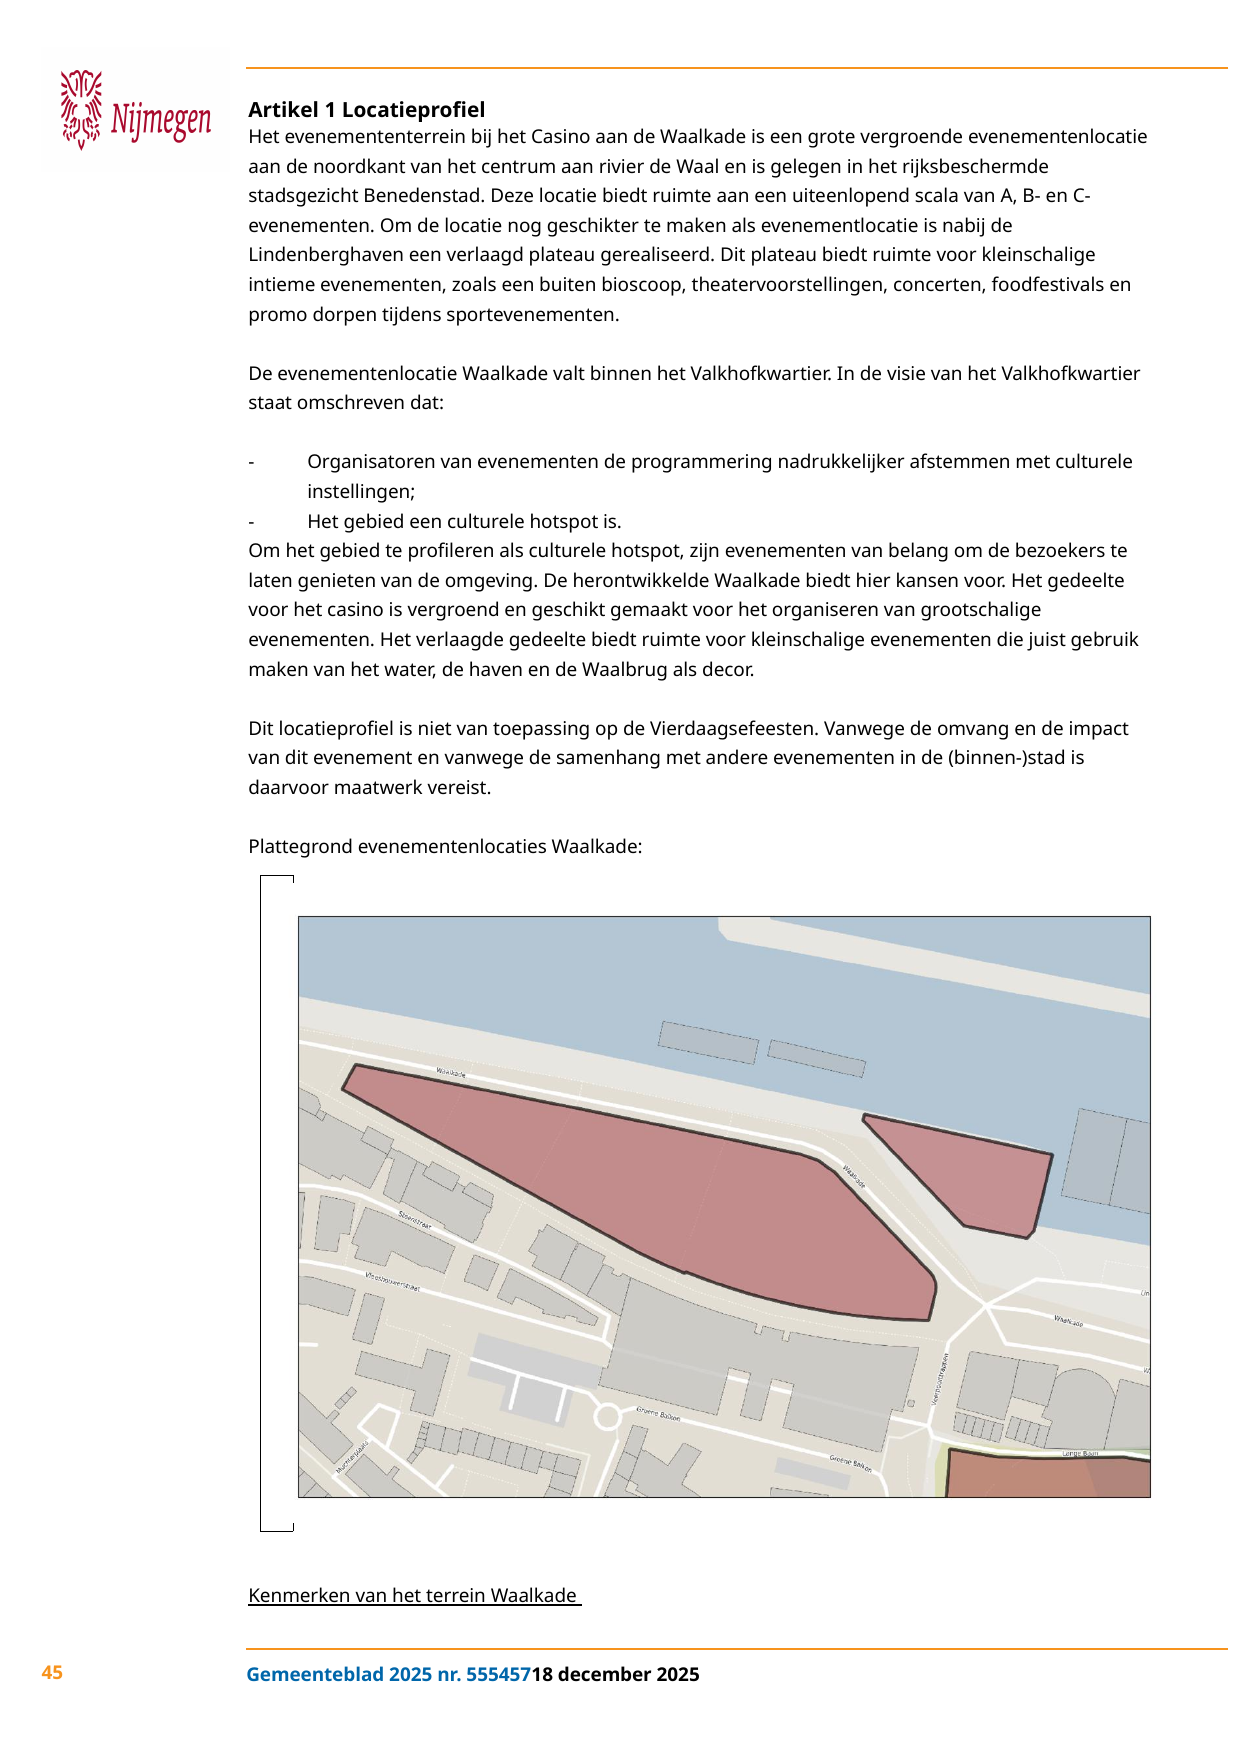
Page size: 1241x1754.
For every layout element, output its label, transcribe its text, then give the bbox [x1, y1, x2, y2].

text De evenementenlocatie Waalkade valt binnen het Valkhofkwartier. In de visie van het Valkhofkwartier staat omschreven dat: [248, 360, 1152, 415]
text Om het gebied te profileren als culturele hotspot, zijn evenementen van belang om de bezoekers te laten genieten van de omgeving. De herontwikkelde Waalkade biedt hier kansen voor. Het gedeelte voor het casino is vergroend en geschikt gemaakt voor het organiseren van grootschalige evenementen. Het verlaagde gedeelte biedt ruimte voor kleinschalige evenementen die juist gebruik maken van het water, de haven en de Waalbrug als decor. [248, 537, 1152, 681]
picture [268, 883, 1173, 1523]
list Organisatoren van evenementen de programmering nadrukkelijker afstemmen met culturele instellingen; [248, 449, 1152, 504]
text Kenmerken van het terrein Waalkade [248, 1582, 1152, 1608]
text Artikel 1 Locatieprofiel [248, 95, 1152, 123]
picture [41, 47, 231, 172]
text Het evenemententerrein bij het Casino aan de Waalkade is een grote vergroende evenementenlocatie aan de noordkant van het centrum aan rivier de Waal en is gelegen in het rijksbeschermde stadsgezicht Benedenstad. Deze locatie biedt ruimte aan een uiteenlopend scala van A, B- en C-evenementen. Om de locatie nog geschikter te maken als evenementlocatie is nabij de Lindenberghaven een verlaagd plateau gerealiseerd. Dit plateau biedt ruimte voor kleinschalige intieme evenementen, zoals een buiten bioscoop, theatervoorstellingen, concerten, foodfestivals en promo dorpen tijdens sportevenementen. [248, 123, 1152, 326]
text Dit locatieprofiel is niet van toepassing op de Vierdaagsefeesten. Vanwege de omvang en de impact van dit evenement en vanwege de samenhang met andere evenementen in de (binnen-)stad is daarvoor maatwerk vereist. [248, 715, 1152, 800]
list Het gebied een culturele hotspot is. [248, 508, 1152, 533]
text Plattegrond evenementenlocaties Waalkade: [248, 833, 1152, 859]
